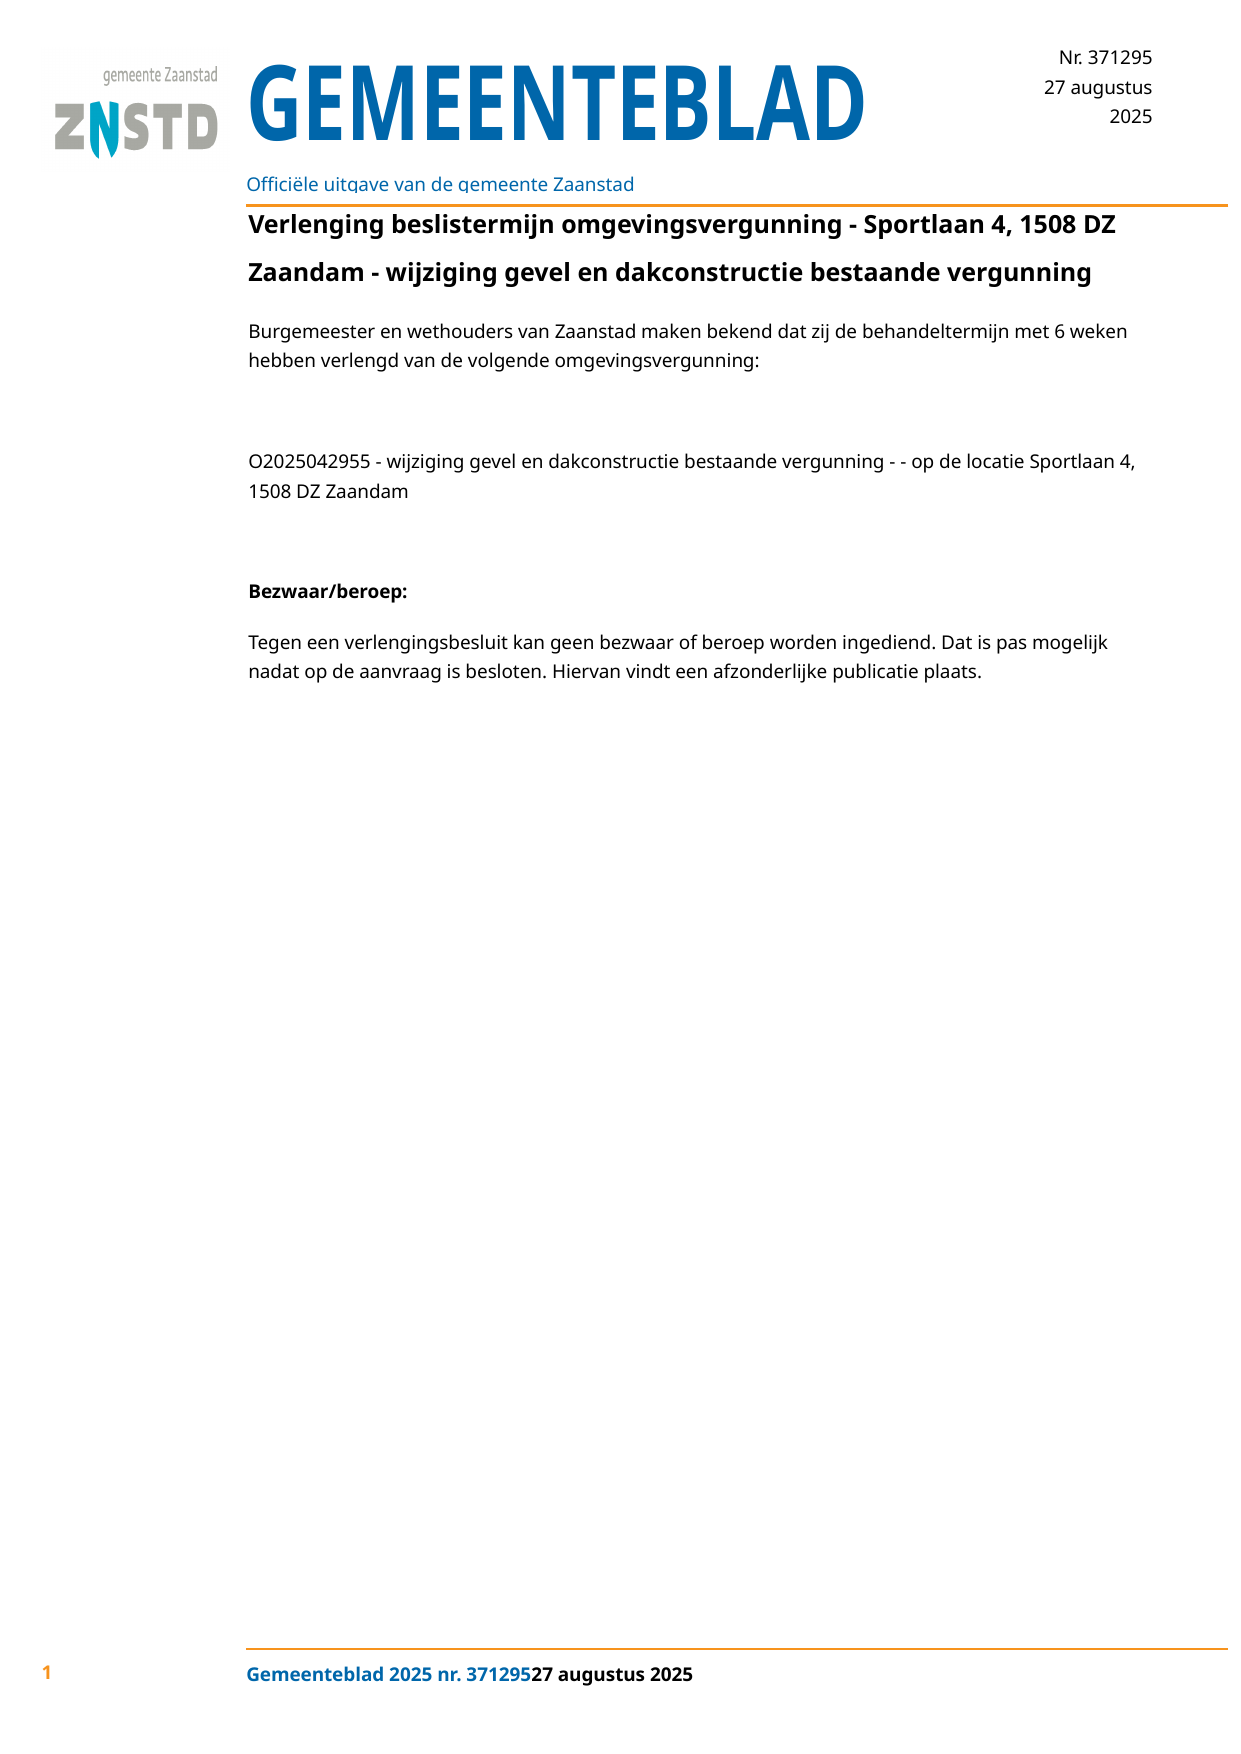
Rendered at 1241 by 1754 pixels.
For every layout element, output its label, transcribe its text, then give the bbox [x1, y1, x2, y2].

text Burgemeester en wethouders van Zaanstad maken bekend dat zij de behandeltermijn met 6 weken hebben verlengd van de volgende omgevingsvergunning: [248, 318, 1152, 373]
text Verlenging beslistermijn omgevingsvergunning - Sportlaan 4, 1508 DZ Zaandam - wijziging gevel en dakconstructie bestaande vergunning [248, 207, 1152, 288]
text O2025042955 - wijziging gevel en dakconstructie bestaande vergunning - - op de locatie Sportlaan 4, 1508 DZ Zaandam [248, 448, 1152, 504]
text Tegen een verlengingsbesluit kan geen bezwaar of beroep worden ingediend. Dat is pas mogelijk nadat op de aanvraag is besloten. Hiervan vindt een afzonderlijke publicatie plaats. [248, 629, 1152, 684]
text Bezwaar/beroep: [248, 579, 1152, 604]
picture [41, 47, 231, 172]
